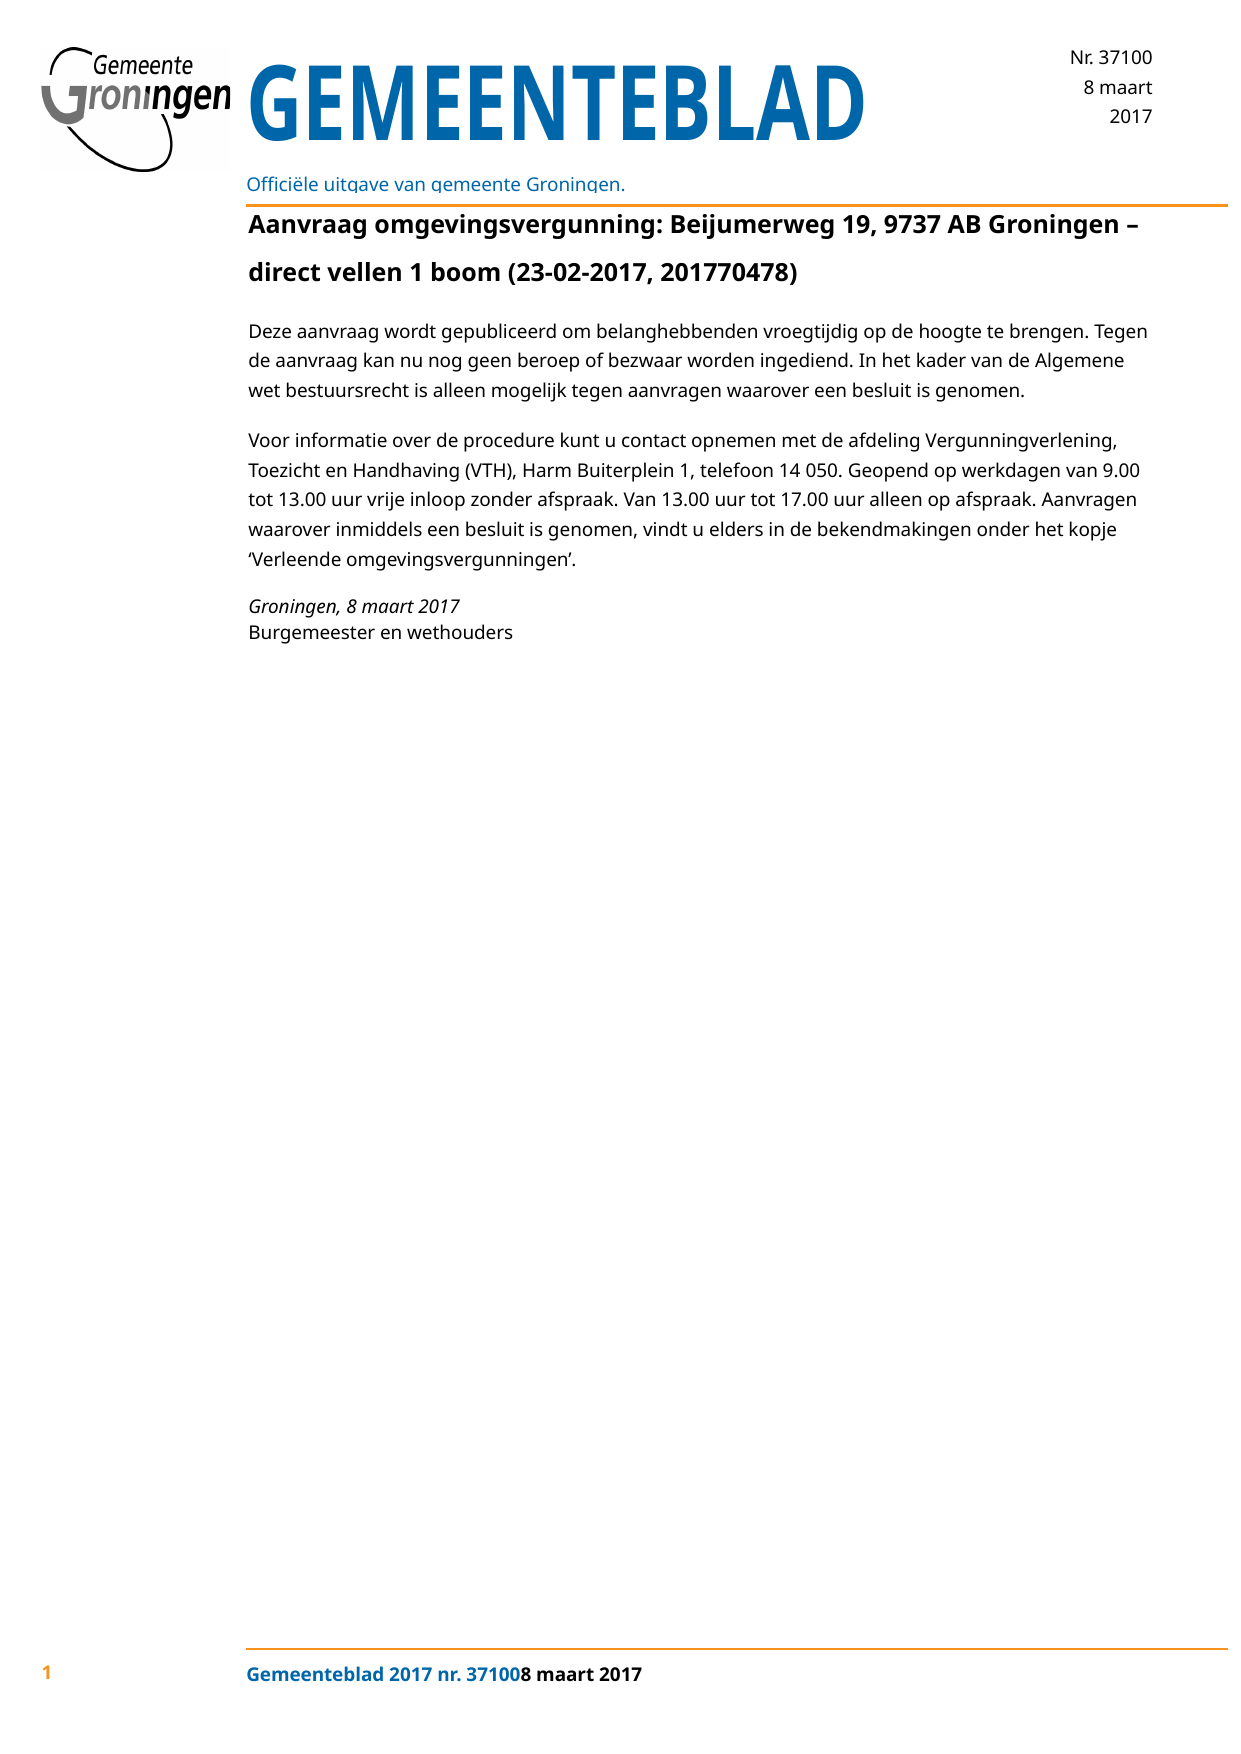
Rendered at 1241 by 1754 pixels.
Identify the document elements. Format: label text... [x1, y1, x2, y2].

text Burgemeester en wethouders [248, 619, 1152, 645]
text Aanvraag omgevingsvergunning: Beijumerweg 19, 9737 AB Groningen – direct vellen 1 boom (23-02-2017, 201770478) [248, 207, 1152, 288]
text Groningen, 8 maart 2017 [248, 594, 1152, 619]
text Deze aanvraag wordt gepubliceerd om belanghebbenden vroegtijdig op de hoogte te brengen. Tegen de aanvraag kan nu nog geen beroep of bezwaar worden ingediend. In het kader van de Algemene wet bestuursrecht is alleen mogelijk tegen aanvragen waarover een besluit is genomen. [248, 318, 1152, 403]
picture [41, 47, 231, 172]
text Voor informatie over de procedure kunt u contact opnemen met de afdeling Vergunningverlening, Toezicht en Handhaving (VTH), Harm Buiterplein 1, telefoon 14 050. Geopend op werkdagen van 9.00 tot 13.00 uur vrije inloop zonder afspraak. Van 13.00 uur tot 17.00 uur alleen op afspraak. Aanvragen waarover inmiddels een besluit is genomen, vindt u elders in de bekendmakingen onder het kopje ‘Verleende omgevingsvergunningen’. [248, 427, 1152, 572]
